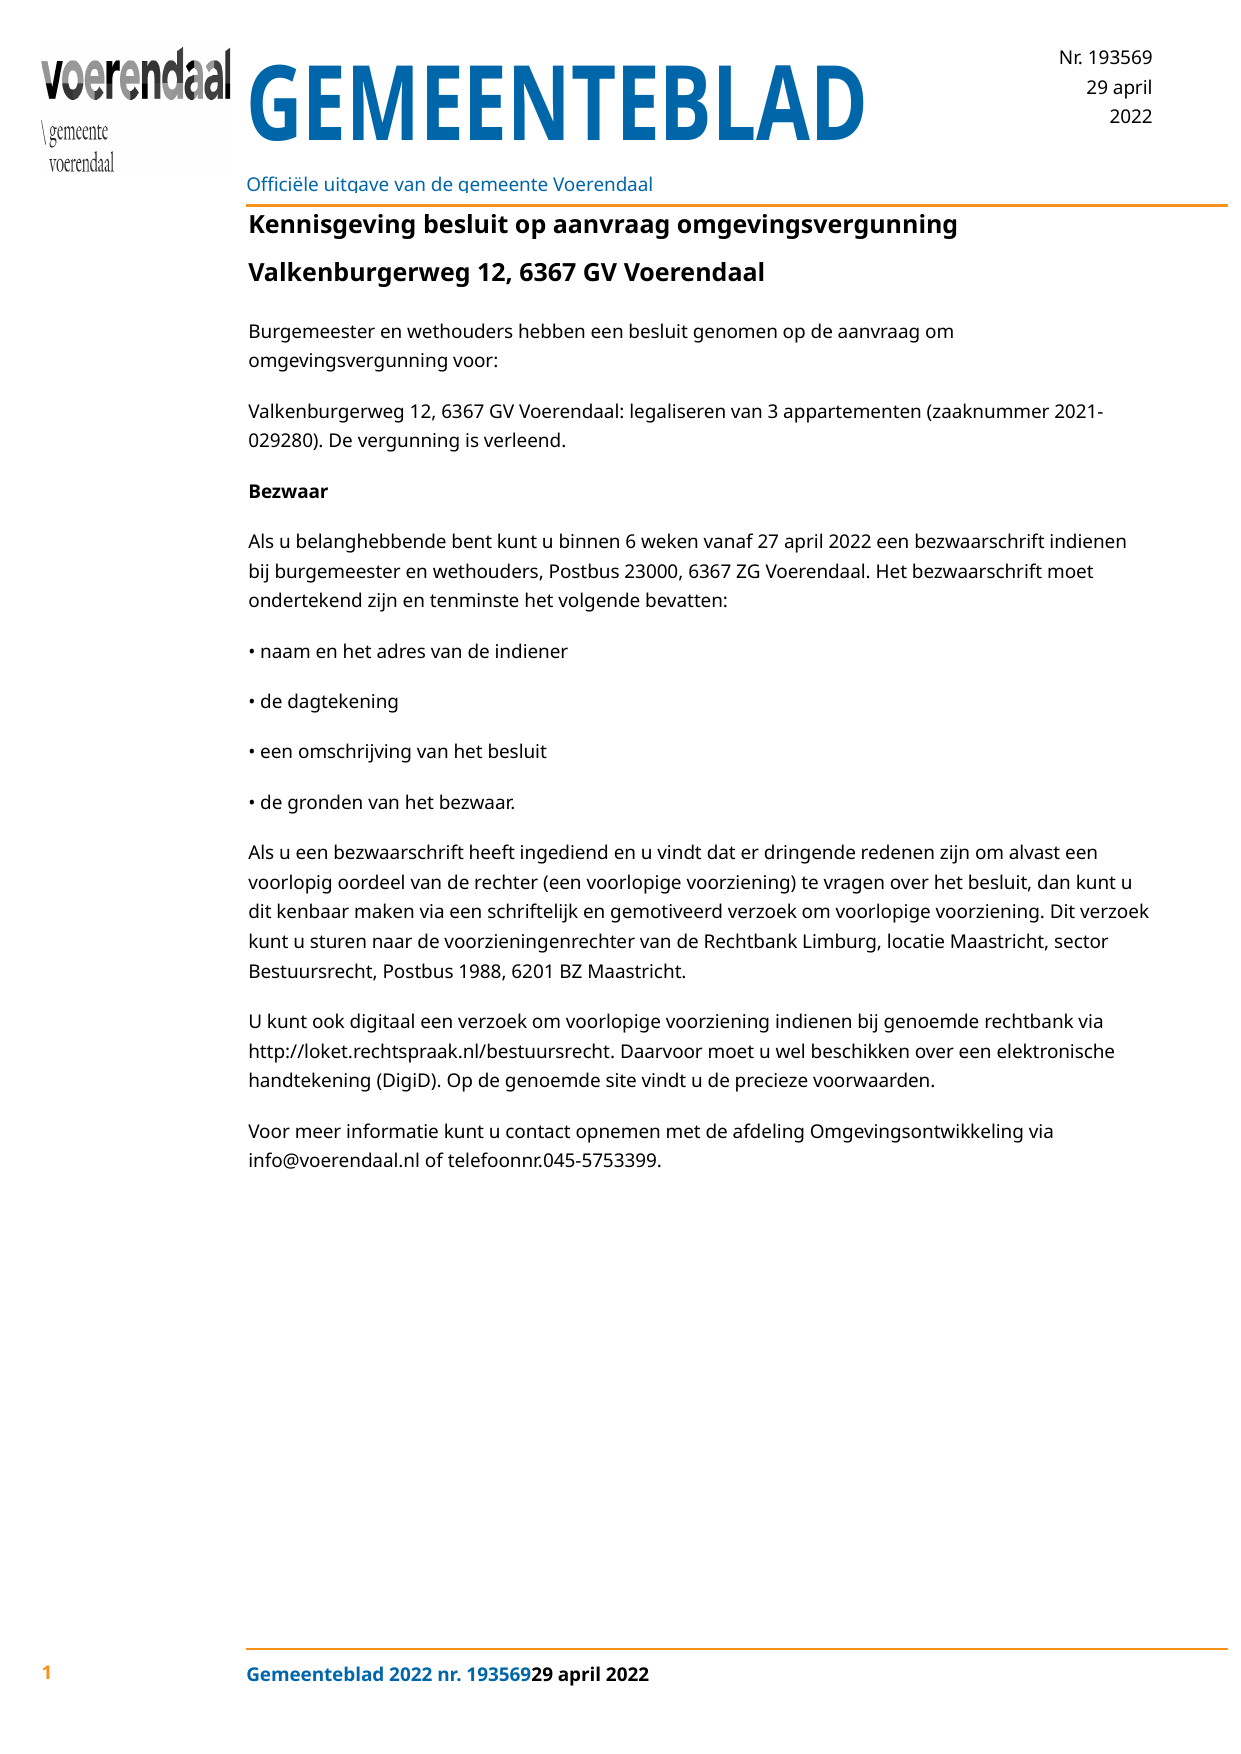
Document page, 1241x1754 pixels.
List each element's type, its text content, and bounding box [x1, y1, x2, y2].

text U kunt ook digitaal een verzoek om voorlopige voorziening indienen bij genoemde rechtbank via http://loket.rechtspraak.nl/bestuursrecht. Daarvoor moet u wel beschikken over een elektronische handtekening (DigiD). Op de genoemde site vindt u de precieze voorwaarden. [248, 1008, 1152, 1093]
text • de gronden van het bezwaar. [248, 789, 1152, 815]
text Bezwaar [248, 478, 1152, 504]
text • naam en het adres van de indiener [248, 638, 1152, 664]
text Kennisgeving besluit op aanvraag omgevingsvergunning Valkenburgerweg 12, 6367 GV Voerendaal [248, 207, 1152, 288]
text Voor meer informatie kunt u contact opnemen met de afdeling Omgevingsontwikkeling via info@voerendaal.nl of telefoonnr.045-5753399. [248, 1118, 1152, 1173]
picture [41, 47, 231, 172]
text • een omschrijving van het besluit [248, 739, 1152, 764]
text Als u een bezwaarschrift heeft ingediend en u vindt dat er dringende redenen zijn om alvast een voorlopig oordeel van de rechter (een voorlopige voorziening) te vragen over het besluit, dan kunt u dit kenbaar maken via een schriftelijk en gemotiveerd verzoek om voorlopige voorziening. Dit verzoek kunt u sturen naar de voorzieningenrechter van de Rechtbank Limburg, locatie Maastricht, sector Bestuursrecht, Postbus 1988, 6201 BZ Maastricht. [248, 839, 1152, 984]
text Burgemeester en wethouders hebben een besluit genomen op de aanvraag om omgevingsvergunning voor: [248, 318, 1152, 373]
text • de dagtekening [248, 688, 1152, 714]
text Als u belanghebbende bent kunt u binnen 6 weken vanaf 27 april 2022 een bezwaarschrift indienen bij burgemeester en wethouders, Postbus 23000, 6367 ZG Voerendaal. Het bezwaarschrift moet ondertekend zijn en tenminste het volgende bevatten: [248, 528, 1152, 613]
text Valkenburgerweg 12, 6367 GV Voerendaal: legaliseren van 3 appartementen (zaaknummer 2021-029280). De vergunning is verleend. [248, 398, 1152, 453]
